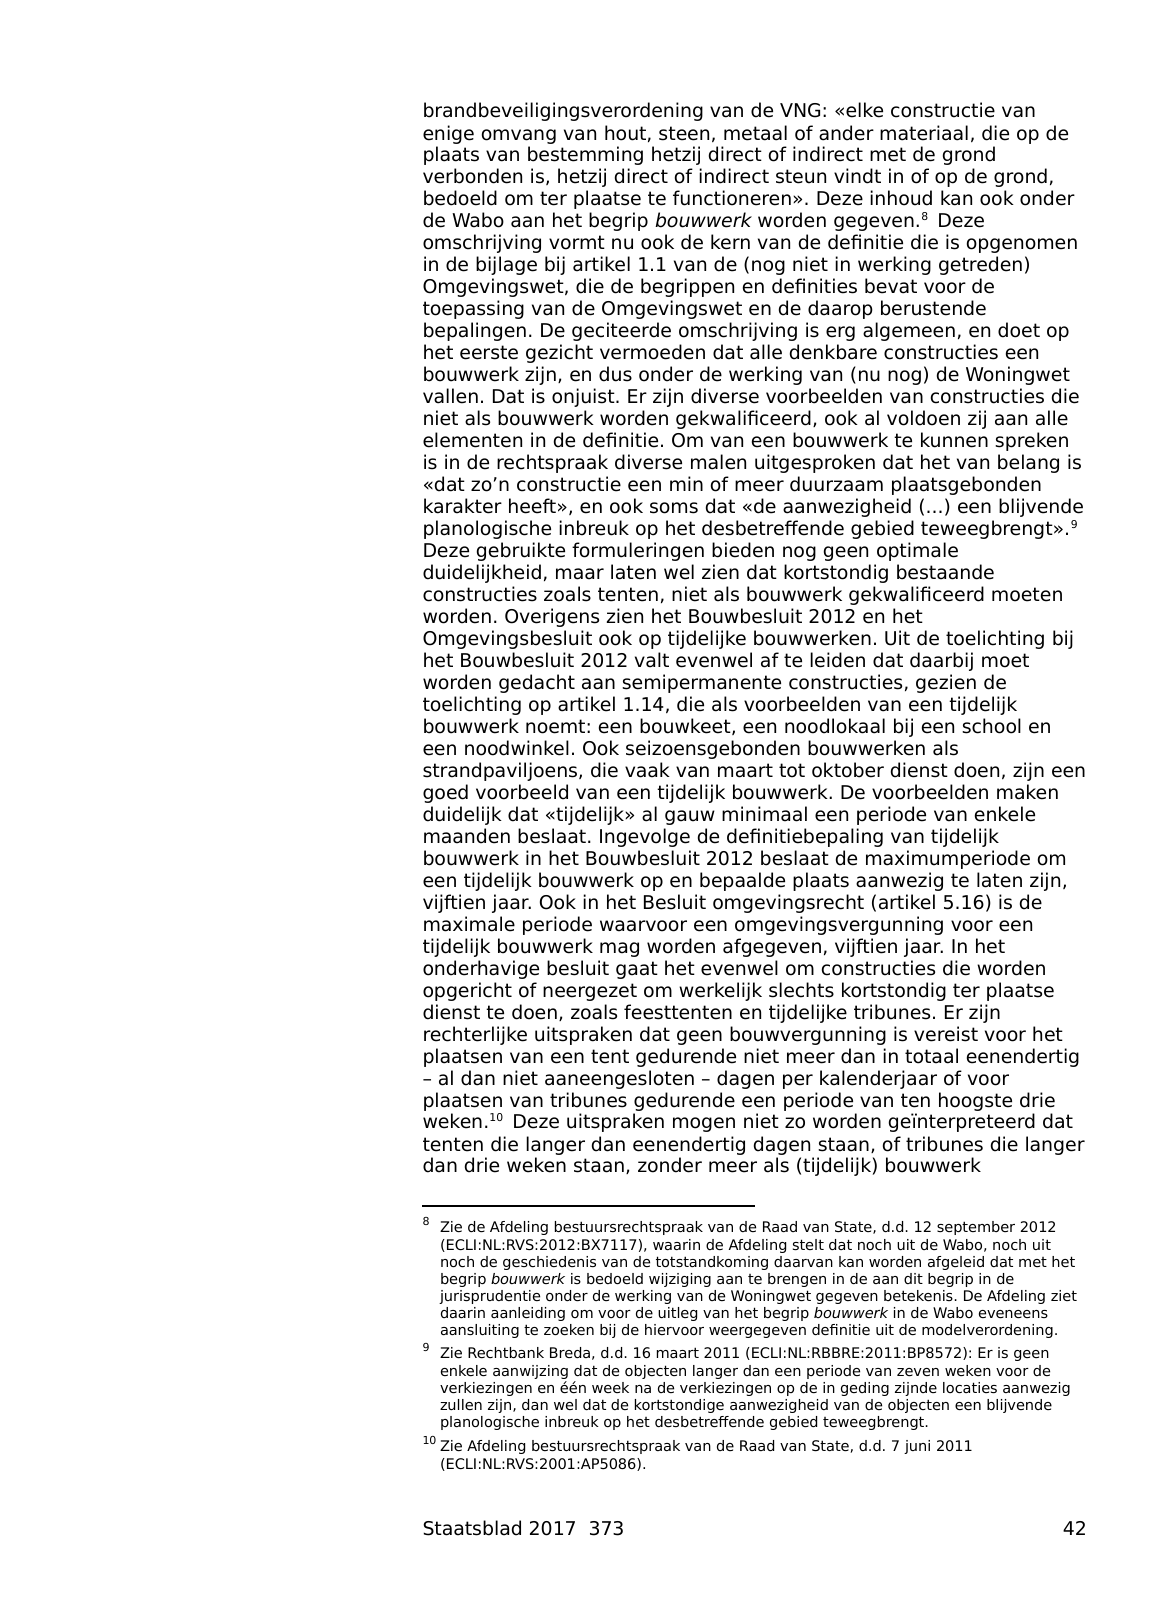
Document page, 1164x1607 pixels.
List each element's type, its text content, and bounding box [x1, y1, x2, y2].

text Zie de Afdeling bestuursrechtspraak van de Raad van State, d.d. 12 september 2012 (ECLI:NL:RVS:2012:BX7117), waarin de Afdeling stelt dat noch uit de Wabo, noch uit noch de geschiedenis van de totstandkoming daarvan kan worden afgeleid dat met het begrip bouwwerk is bedoeld wijziging aan te brengen in de aan dit begrip in de jurisprudentie onder de werking van de Woningwet gegeven betekenis. De Afdeling ziet daarin aanleiding om voor de uitleg van het begrip bouwwerk in de Wabo eveneens aansluiting te zoeken bij de hiervoor weergegeven definitie uit de modelverordening. [422, 1215, 1087, 1338]
text Zie Afdeling bestuursrechtspraak van de Raad van State, d.d. 7 juni 2011 (ECLI:NL:RVS:2001:AP5086). [422, 1434, 1087, 1473]
text Zie Rechtbank Breda, d.d. 16 maart 2011 (ECLI:NL:RBBRE:2011:BP8572): Er is geen enkele aanwijzing dat de objecten langer dan een periode van zeven weken voor de verkiezingen en één week na de verkiezingen op de in geding zijnde locaties aanwezig zullen zijn, dan wel dat de kortstondige aanwezigheid van de objecten een blijvende planologische inbreuk op het desbetreffende gebied teweegbrengt. [422, 1341, 1087, 1431]
text brandbeveiligingsverordening van de VNG: «elke constructie van enige omvang van hout, steen, metaal of ander materiaal, die op de plaats van bestemming hetzij direct of indirect met de grond verbonden is, hetzij direct of indirect steun vindt in of op de grond, bedoeld om ter plaatse te functioneren». Deze inhoud kan ook onder de Wabo aan het begrip bouwwerk worden gegeven. Deze omschrijving vormt nu ook de kern van de definitie die is opgenomen in de bijlage bij artikel 1.1 van de (nog niet in werking getreden) Omgevingswet, die de begrippen en definities bevat voor de toepassing van de Omgevingswet en de daarop berustende bepalingen. De geciteerde omschrijving is erg algemeen, en doet op het eerste gezicht vermoeden dat alle denkbare constructies een bouwwerk zijn, en dus onder de werking van (nu nog) de Woningwet vallen. Dat is onjuist. Er zijn diverse voorbeelden van constructies die niet als bouwwerk worden gekwalificeerd, ook al voldoen zij aan alle elementen in de definitie. Om van een bouwwerk te kunnen spreken is in de rechtspraak diverse malen uitgesproken dat het van belang is «dat zo’n constructie een min of meer duurzaam plaatsgebonden karakter heeft», en ook soms dat «de aanwezigheid (...) een blijvende planologische inbreuk op het desbetreffende gebied teweegbrengt». Deze gebruikte formuleringen bieden nog geen optimale duidelijkheid, maar laten wel zien dat kortstondig bestaande constructies zoals tenten, niet als bouwwerk gekwalificeerd moeten worden. Overigens zien het Bouwbesluit 2012 en het Omgevingsbesluit ook op tijdelijke bouwwerken. Uit de toelichting bij het Bouwbesluit 2012 valt evenwel af te leiden dat daarbij moet worden gedacht aan semipermanente constructies, gezien de toelichting op artikel 1.14, die als voorbeelden van een tijdelijk bouwwerk noemt: een bouwkeet, een noodlokaal bij een school en een noodwinkel. Ook seizoensgebonden bouwwerken als strandpaviljoens, die vaak van maart tot oktober dienst doen, zijn een goed voorbeeld van een tijdelijk bouwwerk. De voorbeelden maken duidelijk dat «tijdelijk» al gauw minimaal een periode van enkele maanden beslaat. Ingevolge de definitiebepaling van tijdelijk bouwwerk in het Bouwbesluit 2012 beslaat de maximumperiode om een tijdelijk bouwwerk op en bepaalde plaats aanwezig te laten zijn, vijftien jaar. Ook in het Besluit omgevingsrecht (artikel 5.16) is de maximale periode waarvoor een omgevingsvergunning voor een tijdelijk bouwwerk mag worden afgegeven, vijftien jaar. In het onderhavige besluit gaat het evenwel om constructies die worden opgericht of neergezet om werkelijk slechts kortstondig ter plaatse dienst te doen, zoals feesttenten en tijdelijke tribunes. Er zijn rechterlijke uitspraken dat geen bouwvergunning is vereist voor het plaatsen van een tent gedurende niet meer dan in totaal eenendertig – al dan niet aaneengesloten – dagen per kalenderjaar of voor plaatsen van tribunes gedurende een periode van ten hoogste drie weken. Deze uitspraken mogen niet zo worden geïnterpreteerd dat tenten die langer dan eenendertig dagen staan, of tribunes die langer dan drie weken staan, zonder meer als (tijdelijk) bouwwerk [422, 100, 1087, 1177]
